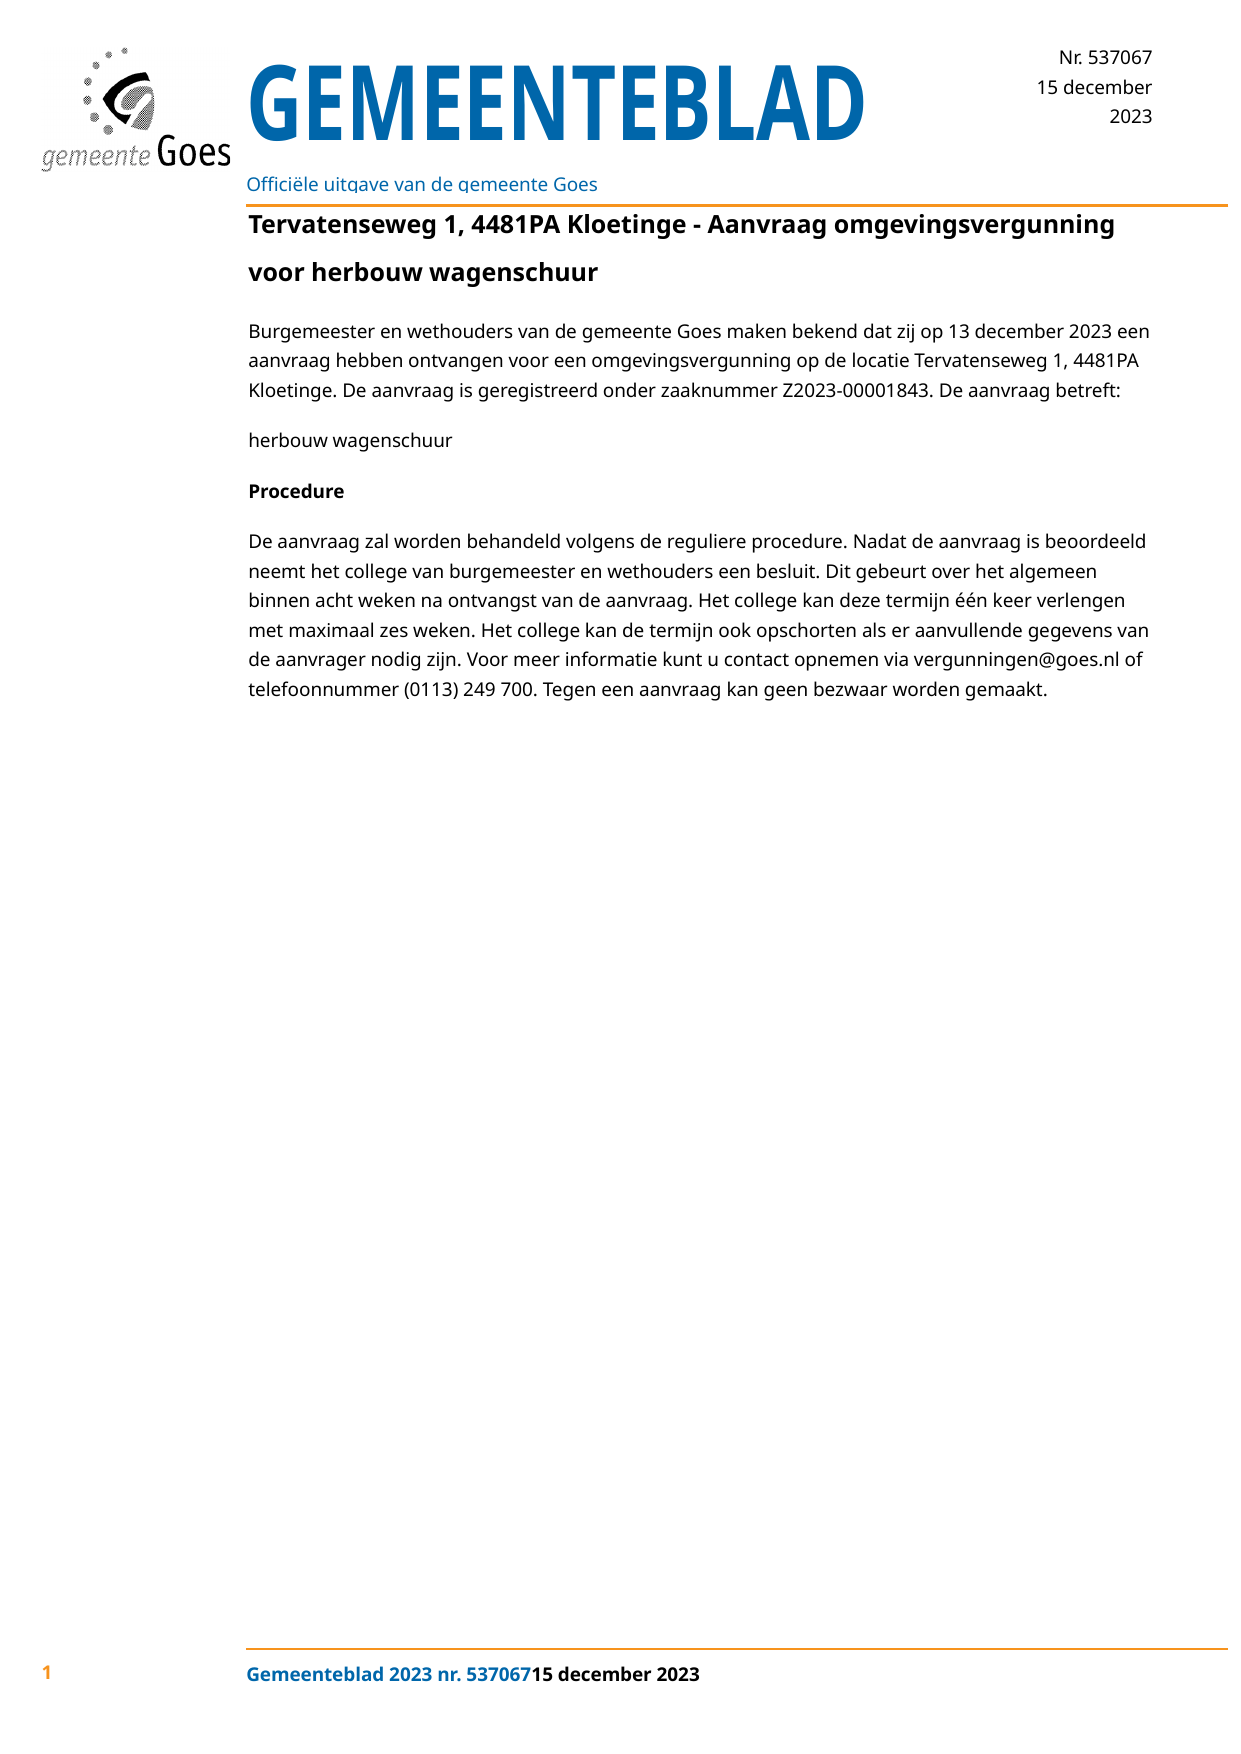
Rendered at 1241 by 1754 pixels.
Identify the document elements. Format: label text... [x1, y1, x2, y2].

text herbouw wagenschuur [248, 427, 1152, 453]
text Burgemeester en wethouders van de gemeente Goes maken bekend dat zij op 13 december 2023 een aanvraag hebben ontvangen voor een omgevingsvergunning op de locatie Tervatenseweg 1, 4481PA Kloetinge. De aanvraag is geregistreerd onder zaaknummer Z2023-00001843. De aanvraag betreft: [248, 318, 1152, 403]
picture [41, 47, 231, 172]
text Procedure [248, 478, 1152, 504]
text Tervatenseweg 1, 4481PA Kloetinge - Aanvraag omgevingsvergunning voor herbouw wagenschuur [248, 207, 1152, 288]
text De aanvraag zal worden behandeld volgens de reguliere procedure. Nadat de aanvraag is beoordeeld neemt het college van burgemeester en wethouders een besluit. Dit gebeurt over het algemeen binnen acht weken na ontvangst van de aanvraag. Het college kan deze termijn één keer verlengen met maximaal zes weken. Het college kan de termijn ook opschorten als er aanvullende gegevens van de aanvrager nodig zijn. Voor meer informatie kunt u contact opnemen via vergunningen@goes.nl of telefoonnummer (0113) 249 700. Tegen een aanvraag kan geen bezwaar worden gemaakt. [248, 528, 1152, 702]
